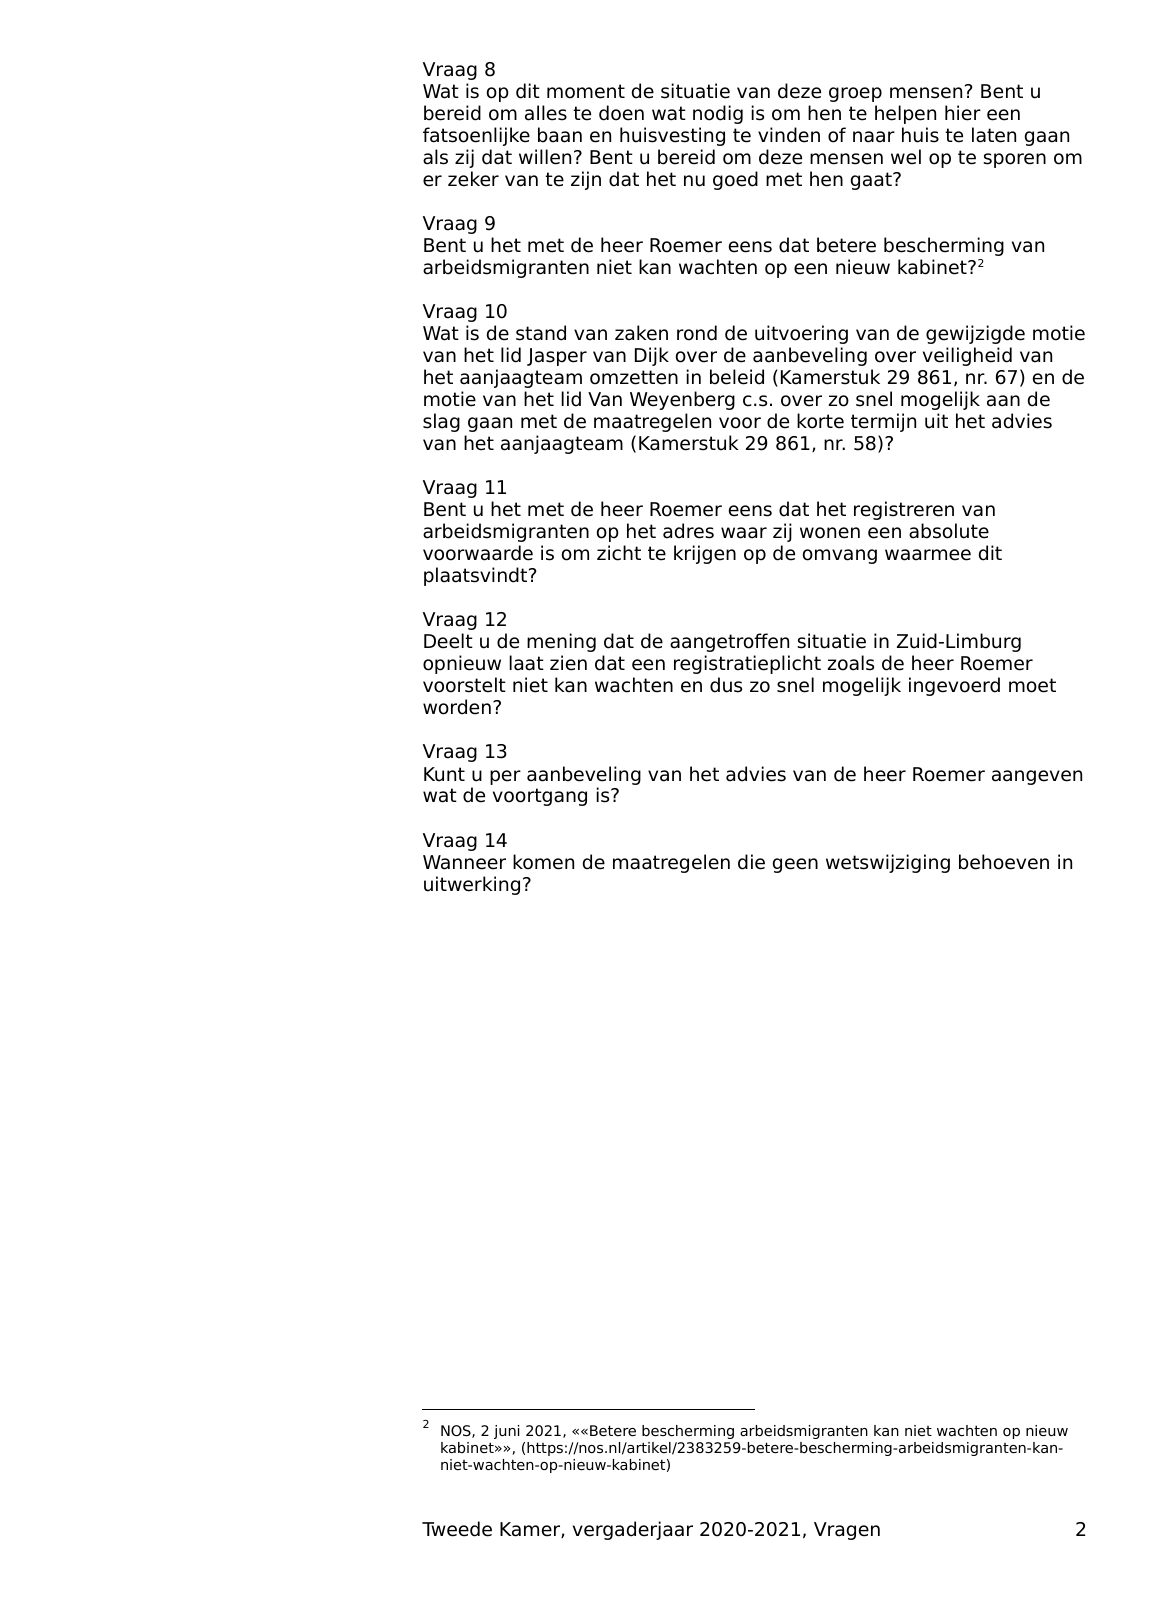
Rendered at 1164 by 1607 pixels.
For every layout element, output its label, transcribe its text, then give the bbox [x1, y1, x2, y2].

text Wanneer komen de maatregelen die geen wetswijziging behoeven in uitwerking? [422, 852, 1087, 896]
text Bent u het met de heer Roemer eens dat betere bescherming van arbeidsmigranten niet kan wachten op een nieuw kabinet? [422, 235, 1087, 279]
text Vraag 13 [422, 741, 1087, 763]
text Wat is de stand van zaken rond de uitvoering van de gewijzigde motie van het lid Jasper van Dijk over de aanbeveling over veiligheid van het aanjaagteam omzetten in beleid (Kamerstuk 29 861, nr. 67) en de motie van het lid Van Weyenberg c.s. over zo snel mogelijk aan de slag gaan met de maatregelen voor de korte termijn uit het advies van het aanjaagteam (Kamerstuk 29 861, nr. 58)? [422, 323, 1087, 455]
text Vraag 12 [422, 609, 1087, 631]
text Vraag 14 [422, 829, 1087, 852]
text Vraag 10 [422, 301, 1087, 323]
text Kunt u per aanbeveling van het advies van de heer Roemer aangeven wat de voortgang is? [422, 763, 1087, 807]
text Wat is op dit moment de situatie van deze groep mensen? Bent u bereid om alles te doen wat nodig is om hen te helpen hier een fatsoenlijke baan en huisvesting te vinden of naar huis te laten gaan als zij dat willen? Bent u bereid om deze mensen wel op te sporen om er zeker van te zijn dat het nu goed met hen gaat? [422, 81, 1087, 191]
text Bent u het met de heer Roemer eens dat het registreren van arbeidsmigranten op het adres waar zij wonen een absolute voorwaarde is om zicht te krijgen op de omvang waarmee dit plaatsvindt? [422, 499, 1087, 587]
text Vraag 11 [422, 477, 1087, 499]
text Vraag 9 [422, 213, 1087, 235]
text Deelt u de mening dat de aangetroffen situatie in Zuid-Limburg opnieuw laat zien dat een registratieplicht zoals de heer Roemer voorstelt niet kan wachten en dus zo snel mogelijk ingevoerd moet worden? [422, 631, 1087, 719]
text NOS, 2 juni 2021, ««Betere bescherming arbeidsmigranten kan niet wachten op nieuw kabinet»», (https://nos.nl/artikel/2383259-betere-bescherming-arbeidsmigranten-kan-niet-wachten-op-nieuw-kabinet) [422, 1418, 1087, 1474]
text Vraag 8 [422, 59, 1087, 81]
